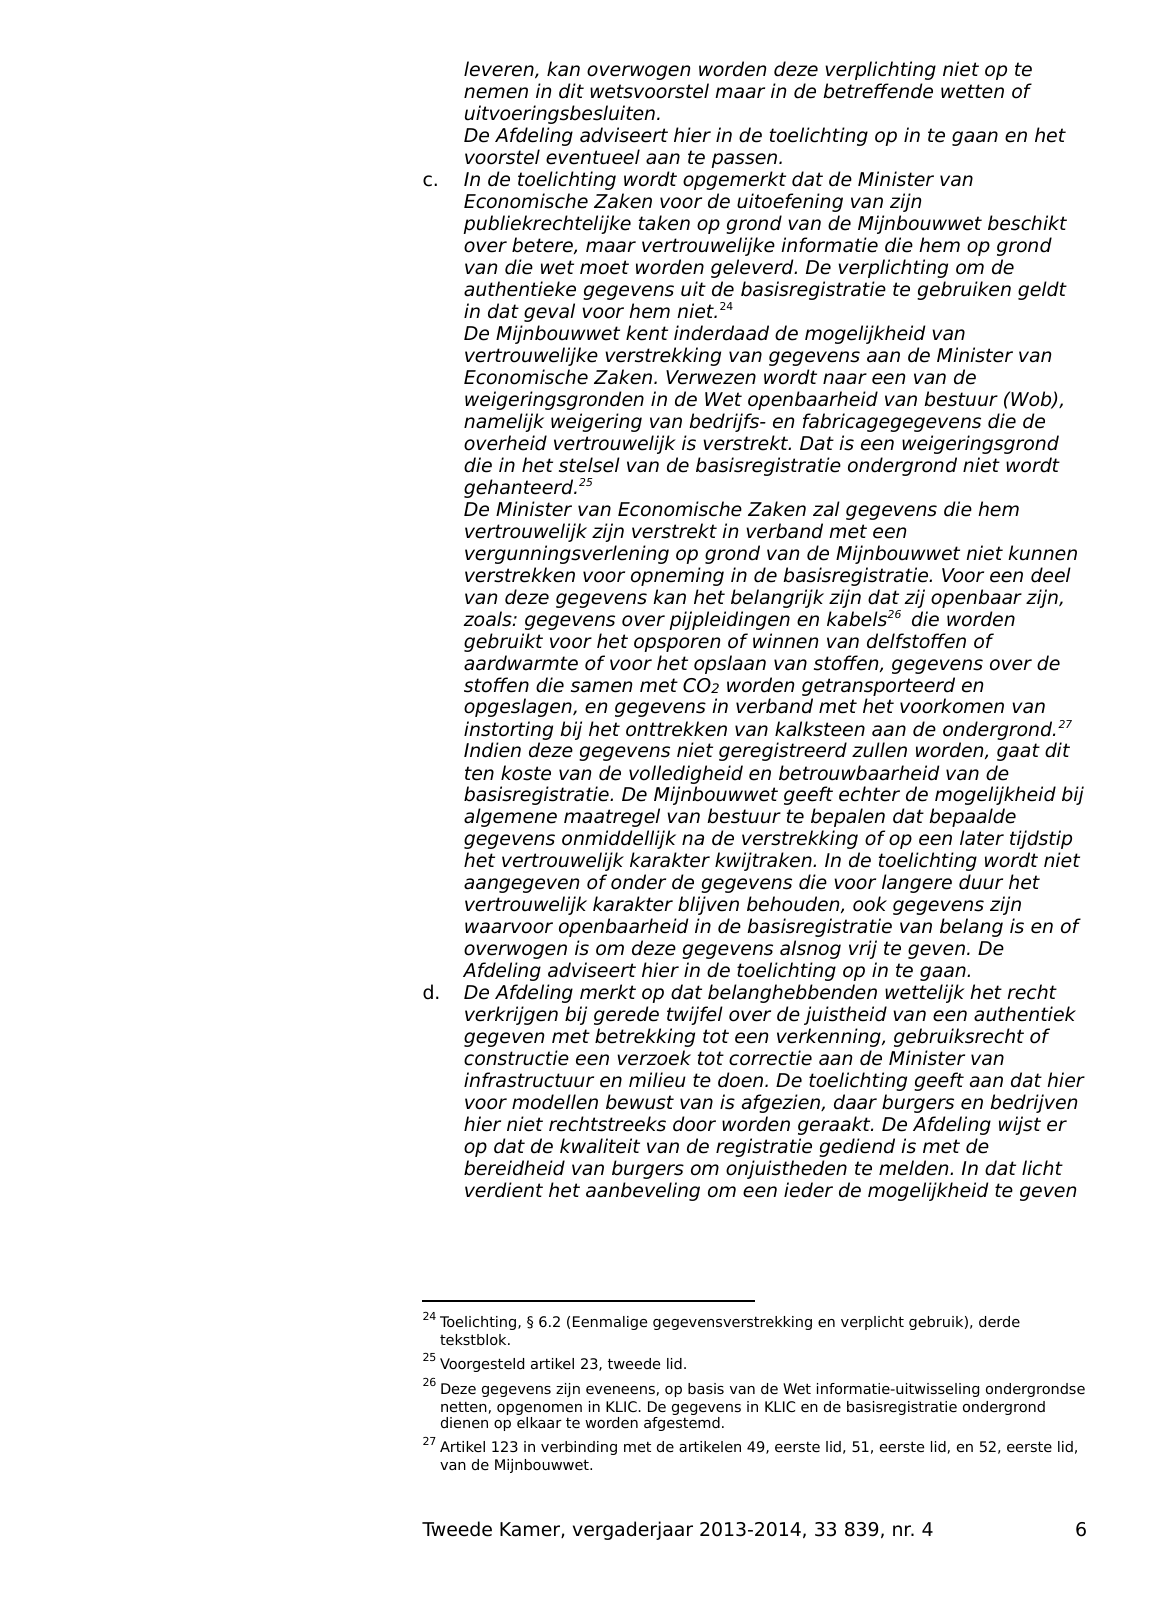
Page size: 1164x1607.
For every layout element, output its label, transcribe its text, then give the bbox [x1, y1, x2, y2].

text Toelichting, § 6.2 (Eenmalige gegevensverstrekking en verplicht gebruik), derde tekstblok. [422, 1310, 1087, 1349]
text De Mijnbouwwet kent inderdaad de mogelijkheid van vertrouwelijke verstrekking van gegevens aan de Minister van Economische Zaken. Verwezen wordt naar een van de weigeringsgronden in de Wet openbaarheid van bestuur (Wob), namelijk weigering van bedrijfs- en fabricagegegevens die de overheid vertrouwelijk is verstrekt. Dat is een weigeringsgrond die in het stelsel van de basisregistratie ondergrond niet wordt gehanteerd. [464, 323, 1087, 499]
text De Afdeling adviseert hier in de toelichting op in te gaan en het voorstel eventueel aan te passen. [464, 125, 1087, 169]
text Deze gegevens zijn eveneens, op basis van de Wet informatie-uitwisseling ondergrondse netten, opgenomen in KLIC. De gegevens in KLIC en de basisregistratie ondergrond dienen op elkaar te worden afgestemd. [422, 1377, 1087, 1432]
text Voorgesteld artikel 23, tweede lid. [422, 1352, 1087, 1374]
text c. In de toelichting wordt opgemerkt dat de Minister van Economische Zaken voor de uitoefening van zijn publiekrechtelijke taken op grond van de Mijnbouwwet beschikt over betere, maar vertrouwelijke informatie die hem op grond van die wet moet worden geleverd. De verplichting om de authentieke gegevens uit de basisregistratie te gebruiken geldt in dat geval voor hem niet. [422, 169, 1087, 323]
text leveren, kan overwogen worden deze verplichting niet op te nemen in dit wetsvoorstel maar in de betreffende wetten of uitvoeringsbesluiten. [464, 59, 1087, 125]
text Artikel 123 in verbinding met de artikelen 49, eerste lid, 51, eerste lid, en 52, eerste lid, van de Mijnbouwwet. [422, 1435, 1087, 1474]
text d. De Afdeling merkt op dat belanghebbenden wettelijk het recht verkrijgen bij gerede twijfel over de juistheid van een authentiek gegeven met betrekking tot een verkenning, gebruiksrecht of constructie een verzoek tot correctie aan de Minister van infrastructuur en milieu te doen. De toelichting geeft aan dat hier voor modellen bewust van is afgezien, daar burgers en bedrijven hier niet rechtstreeks door worden geraakt. De Afdeling wijst er op dat de kwaliteit van de registratie gediend is met de bereidheid van burgers om onjuistheden te melden. In dat licht verdient het aanbeveling om een ieder de mogelijkheid te geven [422, 982, 1087, 1202]
text De Minister van Economische Zaken zal gegevens die hem vertrouwelijk zijn verstrekt in verband met een vergunningsverlening op grond van de Mijnbouwwet niet kunnen verstrekken voor opneming in de basisregistratie. Voor een deel van deze gegevens kan het belangrijk zijn dat zij openbaar zijn, zoals: gegevens over pijpleidingen en kabels die worden gebruikt voor het opsporen of winnen van delfstoffen of aardwarmte of voor het opslaan van stoffen, gegevens over de stoffen die samen met CO2 worden getransporteerd en opgeslagen, en gegevens in verband met het voorkomen van instorting bij het onttrekken van kalksteen aan de ondergrond. Indien deze gegevens niet geregistreerd zullen worden, gaat dit ten koste van de volledigheid en betrouwbaarheid van de basisregistratie. De Mijnbouwwet geeft echter de mogelijkheid bij algemene maatregel van bestuur te bepalen dat bepaalde gegevens onmiddellijk na de verstrekking of op een later tijdstip het vertrouwelijk karakter kwijtraken. In de toelichting wordt niet aangegeven of onder de gegevens die voor langere duur het vertrouwelijk karakter blijven behouden, ook gegevens zijn waarvoor openbaarheid in de basisregistratie van belang is en of overwogen is om deze gegevens alsnog vrij te geven. De Afdeling adviseert hier in de toelichting op in te gaan. [464, 499, 1087, 982]
